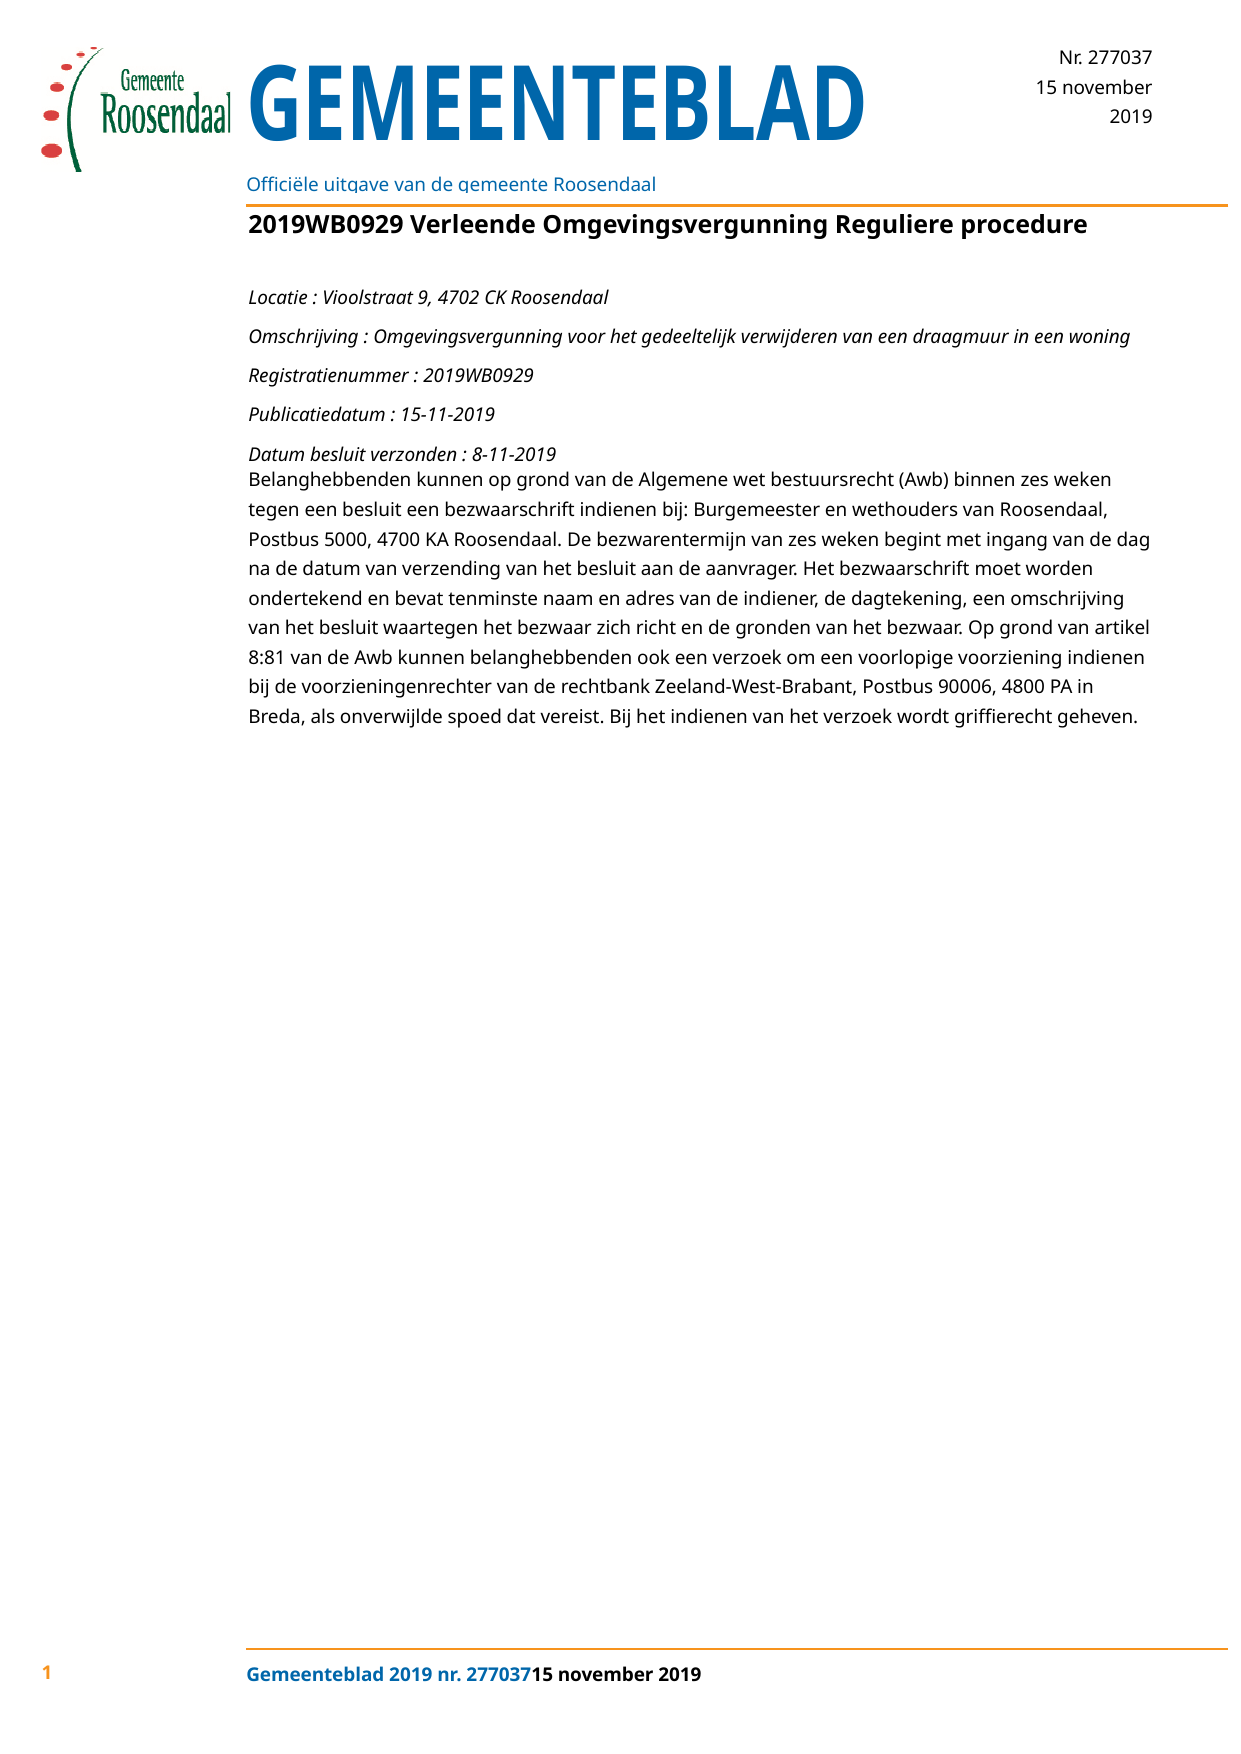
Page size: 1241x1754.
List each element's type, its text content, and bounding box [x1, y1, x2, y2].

text Locatie : Vioolstraat 9, 4702 CK Roosendaal [248, 284, 1152, 309]
text Publicatiedatum : 15-11-2019 [248, 402, 1152, 427]
text Datum besluit verzonden : 8-11-2019 [248, 441, 1152, 467]
text 2019WB0929 Verleende Omgevingsvergunning Reguliere procedure [248, 207, 1152, 241]
text Omschrijving : Omgevingsvergunning voor het gedeeltelijk verwijderen van een draagmuur in een woning [248, 323, 1152, 349]
text Belanghebbenden kunnen op grond van de Algemene wet bestuursrecht (Awb) binnen zes weken tegen een besluit een bezwaarschrift indienen bij: Burgemeester en wethouders van Roosendaal, Postbus 5000, 4700 KA Roosendaal. De bezwarentermijn van zes weken begint met ingang van de dag na de datum van verzending van het besluit aan de aanvrager. Het bezwaarschrift moet worden ondertekend en bevat tenminste naam en adres van de indiener, de dagtekening, een omschrijving van het besluit waartegen het bezwaar zich richt en de gronden van het bezwaar. Op grond van artikel 8:81 van de Awb kunnen belanghebbenden ook een verzoek om een voorlopige voorziening indienen bij de voorzieningenrechter van de rechtbank Zeeland-West-Brabant, Postbus 90006, 4800 PA in Breda, als onverwijlde spoed dat vereist. Bij het indienen van het verzoek wordt griffierecht geheven. [248, 467, 1152, 729]
text Registratienummer : 2019WB0929 [248, 362, 1152, 388]
picture [41, 47, 231, 172]
